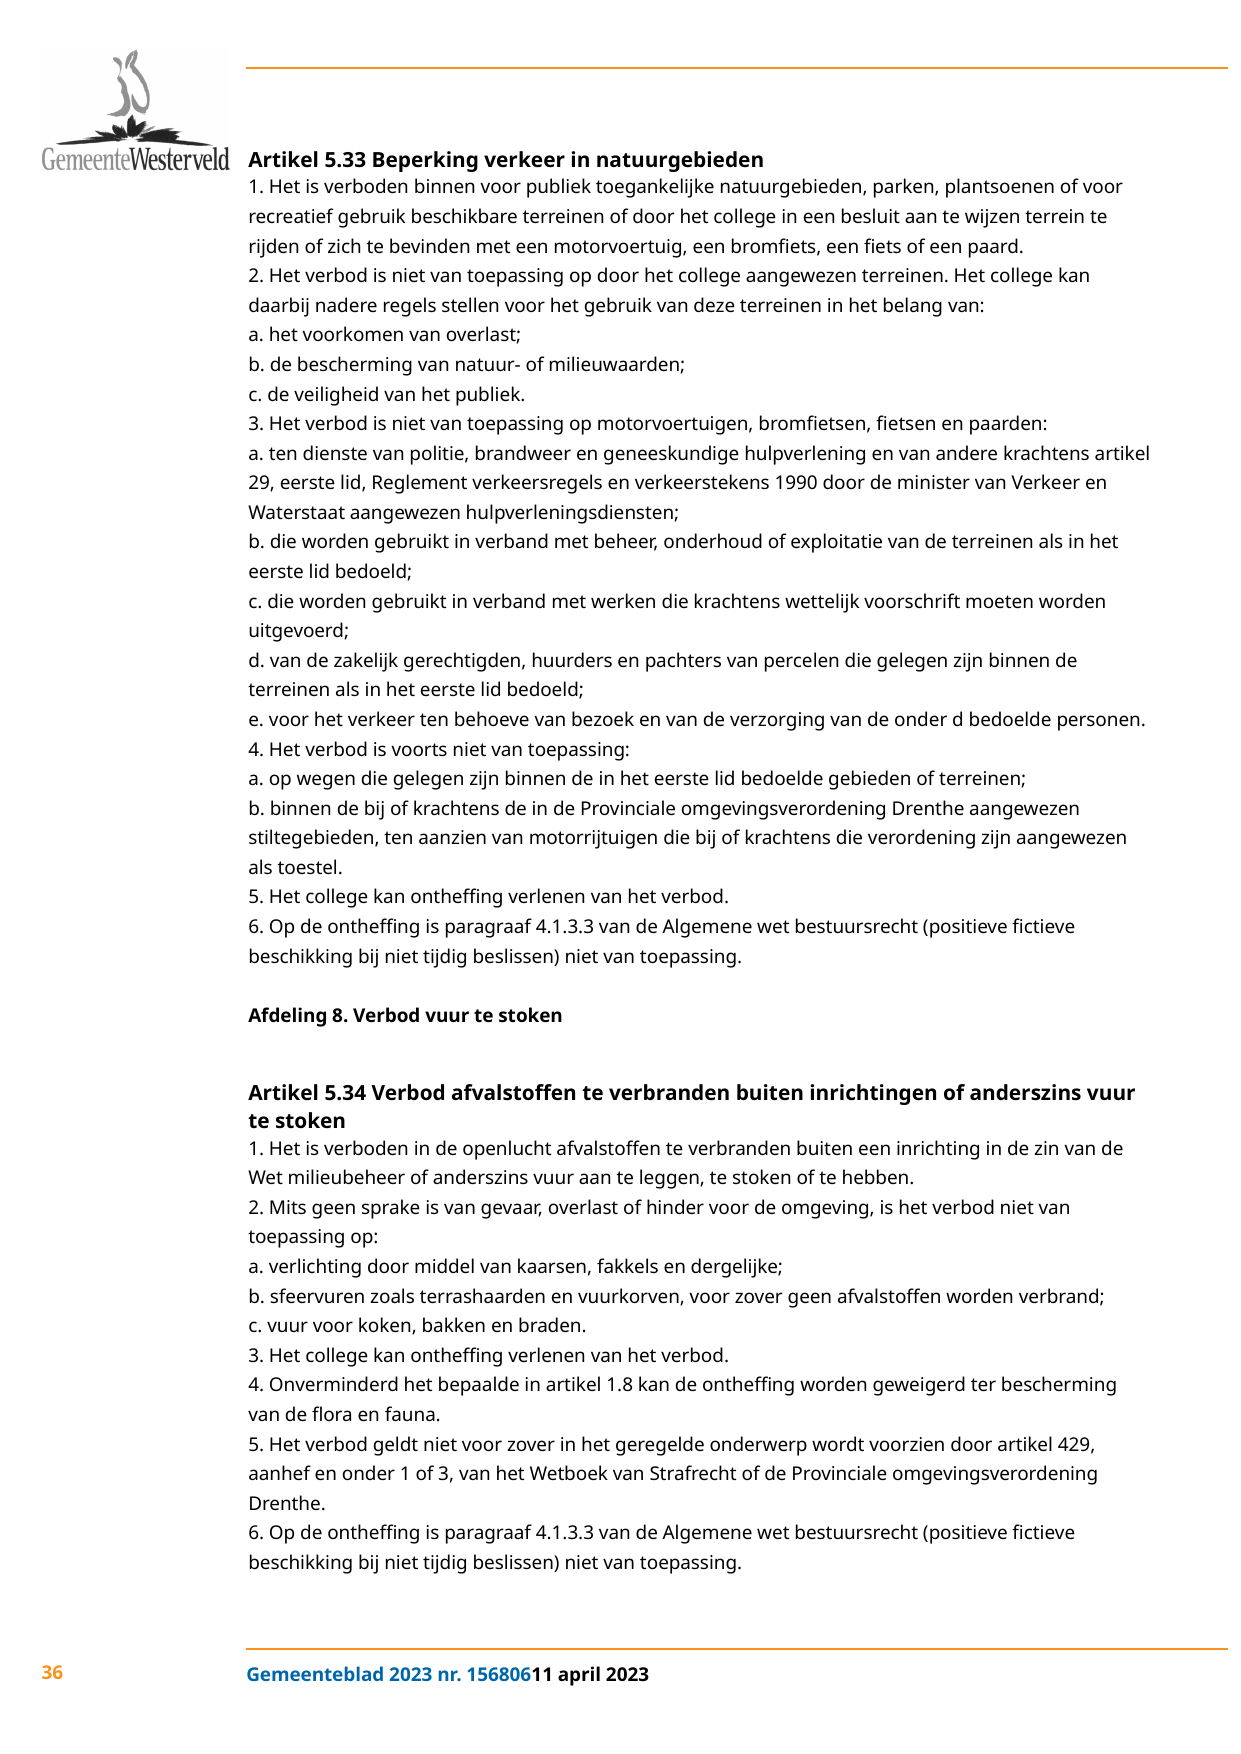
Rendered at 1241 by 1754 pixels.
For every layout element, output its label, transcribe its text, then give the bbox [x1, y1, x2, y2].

text 3. Het verbod is niet van toepassing op motorvoertuigen, bromfietsen, fietsen en paarden: [248, 410, 1152, 436]
text a. ten dienste van politie, brandweer en geneeskundige hulpverlening en van andere krachtens artikel 29, eerste lid, Reglement verkeersregels en verkeerstekens 1990 door de minister van Verkeer en Waterstaat aangewezen hulpverleningsdiensten; [248, 440, 1152, 525]
text 5. Het college kan ontheffing verlenen van het verbod. [248, 884, 1152, 909]
text a. verlichting door middel van kaarsen, fakkels en dergelijke; [248, 1253, 1152, 1279]
text c. de veiligheid van het publiek. [248, 381, 1152, 406]
text b. die worden gebruikt in verband met beheer, onderhoud of exploitatie van de terreinen als in het eerste lid bedoeld; [248, 529, 1152, 584]
text c. die worden gebruikt in verband met werken die krachtens wettelijk voorschrift moeten worden uitgevoerd; [248, 588, 1152, 643]
text 1. Het is verboden in de openlucht afvalstoffen te verbranden buiten een inrichting in de zin van de Wet milieubeheer of anderszins vuur aan te leggen, te stoken of te hebben. [248, 1135, 1152, 1190]
text Artikel 5.33 Beperking verkeer in natuurgebieden [248, 145, 1152, 174]
text 1. Het is verboden binnen voor publiek toegankelijke natuurgebieden, parken, plantsoenen of voor recreatief gebruik beschikbare terreinen of door het college in een besluit aan te wijzen terrein te rijden of zich te bevinden met een motorvoertuig, een bromfiets, een fiets of een paard. [248, 174, 1152, 258]
text 4. Het verbod is voorts niet van toepassing: [248, 736, 1152, 761]
text e. voor het verkeer ten behoeve van bezoek en van de verzorging van de onder d bedoelde personen. [248, 706, 1152, 732]
text d. van de zakelijk gerechtigden, huurders en pachters van percelen die gelegen zijn binnen de terreinen als in het eerste lid bedoeld; [248, 647, 1152, 702]
text b. sfeervuren zoals terrashaarden en vuurkorven, voor zover geen afvalstoffen worden verbrand; [248, 1283, 1152, 1309]
text Artikel 5.34 Verbod afvalstoffen te verbranden buiten inrichtingen of anderszins vuur te stoken [248, 1078, 1152, 1135]
text 2. Het verbod is niet van toepassing op door het college aangewezen terreinen. Het college kan daarbij nadere regels stellen voor het gebruik van deze terreinen in het belang van: [248, 262, 1152, 318]
text 2. Mits geen sprake is van gevaar, overlast of hinder voor de omgeving, is het verbod niet van toepassing op: [248, 1194, 1152, 1249]
text 3. Het college kan ontheffing verlenen van het verbod. [248, 1342, 1152, 1368]
text 4. Onverminderd het bepaalde in artikel 1.8 kan de ontheffing worden geweigerd ter bescherming van de flora en fauna. [248, 1372, 1152, 1427]
text 6. Op de ontheffing is paragraaf 4.1.3.3 van de Algemene wet bestuursrecht (positieve fictieve beschikking bij niet tijdig beslissen) niet van toepassing. [248, 913, 1152, 968]
text c. vuur voor koken, bakken en braden. [248, 1312, 1152, 1338]
text b. binnen de bij of krachtens de in de Provinciale omgevingsverordening Drenthe aangewezen stiltegebieden, ten aanzien van motorrijtuigen die bij of krachtens die verordening zijn aangewezen als toestel. [248, 795, 1152, 880]
text a. het voorkomen van overlast; [248, 322, 1152, 347]
text 6. Op de ontheffing is paragraaf 4.1.3.3 van de Algemene wet bestuursrecht (positieve fictieve beschikking bij niet tijdig beslissen) niet van toepassing. [248, 1519, 1152, 1575]
text 5. Het verbod geldt niet voor zover in het geregelde onderwerp wordt voorzien door artikel 429, aanhef en onder 1 of 3, van het Wetboek van Strafrecht of de Provinciale omgevingsverordening Drenthe. [248, 1431, 1152, 1516]
text a. op wegen die gelegen zijn binnen de in het eerste lid bedoelde gebieden of terreinen; [248, 765, 1152, 791]
text Afdeling 8. Verbod vuur te stoken [248, 1002, 1152, 1028]
text b. de bescherming van natuur- of milieuwaarden; [248, 351, 1152, 377]
picture [41, 47, 231, 172]
